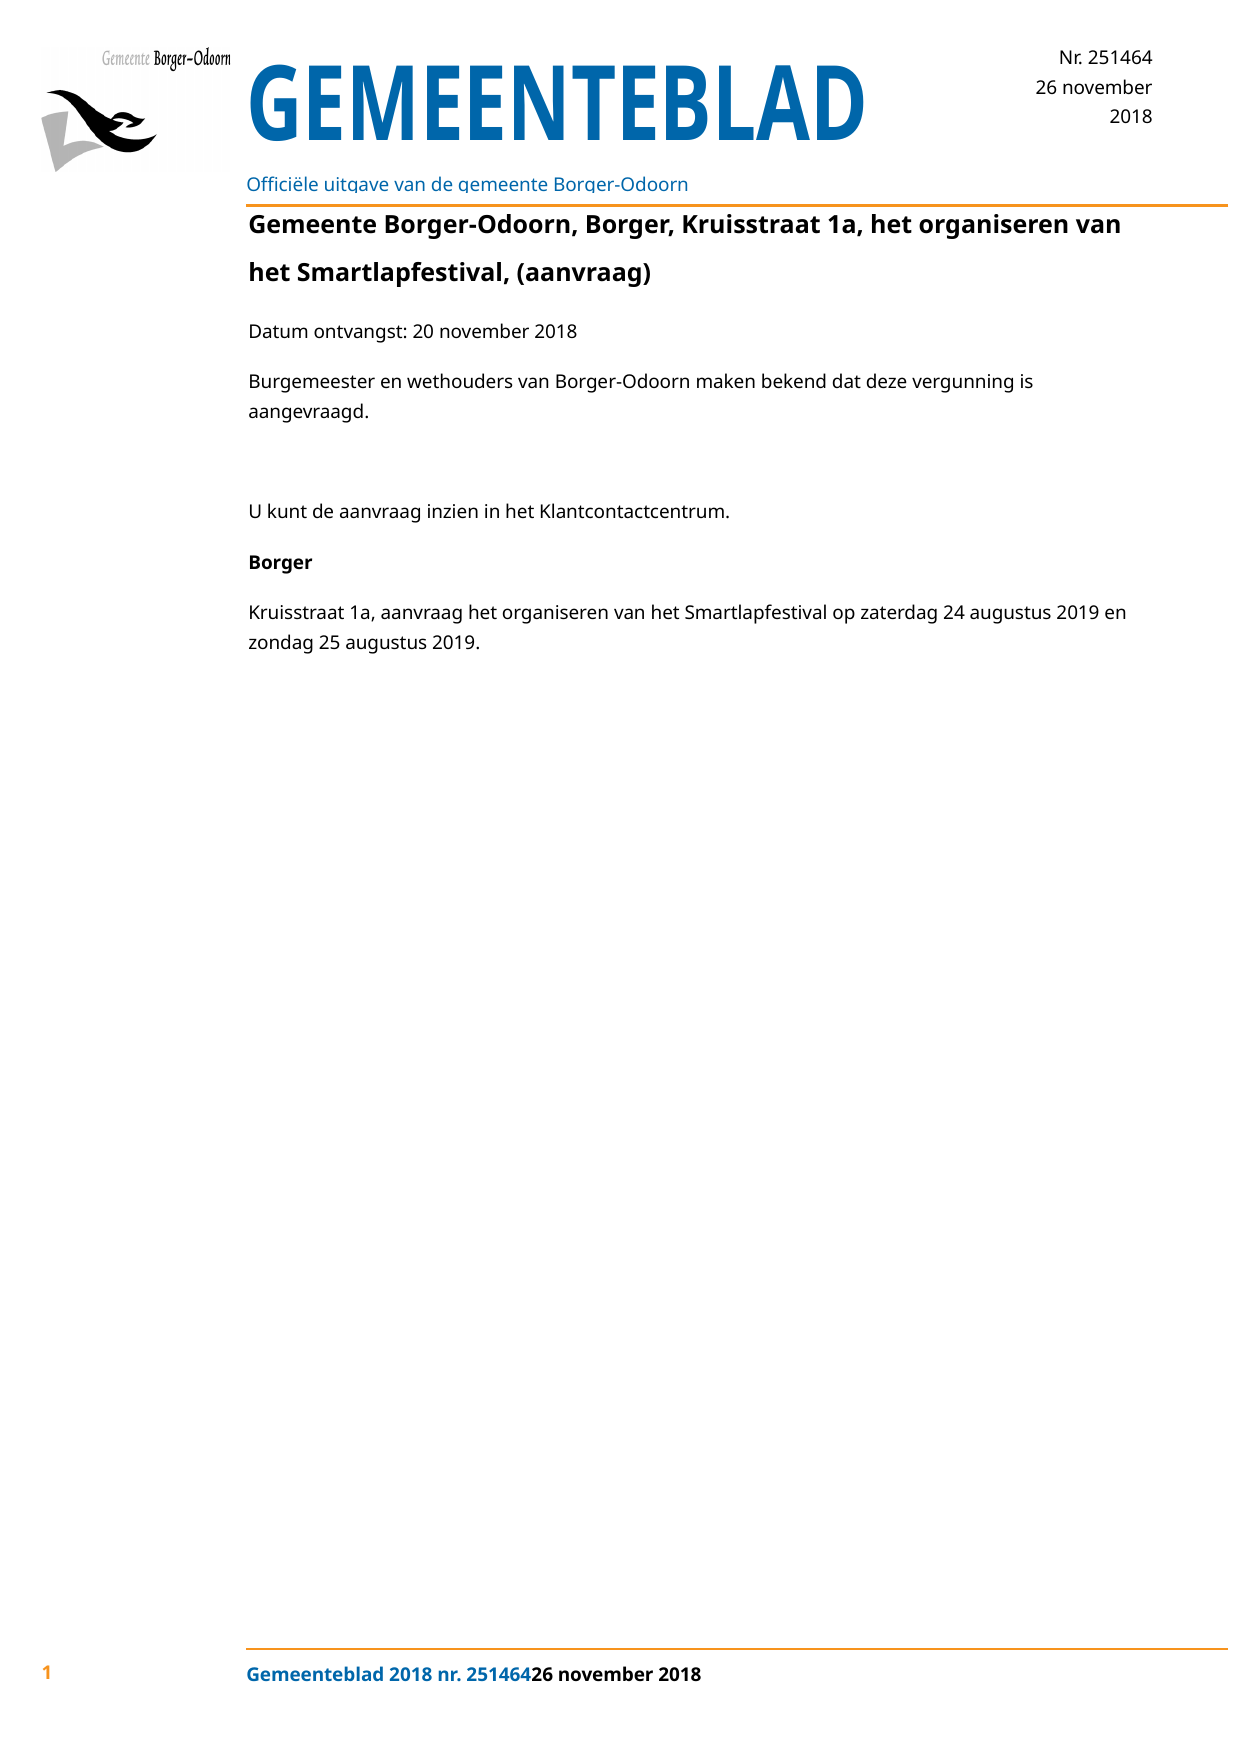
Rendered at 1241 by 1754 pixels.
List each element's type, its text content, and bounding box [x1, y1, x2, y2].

text Gemeente Borger-Odoorn, Borger, Kruisstraat 1a, het organiseren van het Smartlapfestival, (aanvraag) [248, 207, 1152, 288]
picture [41, 47, 231, 172]
text Kruisstraat 1a, aanvraag het organiseren van het Smartlapfestival op zaterdag 24 augustus 2019 en zondag 25 augustus 2019. [248, 599, 1152, 655]
text Borger [248, 549, 1152, 575]
text Burgemeester en wethouders van Borger-Odoorn maken bekend dat deze vergunning is aangevraagd. [248, 368, 1152, 424]
text Datum ontvangst: 20 november 2018 [248, 318, 1152, 344]
text U kunt de aanvraag inzien in het Klantcontactcentrum. [248, 499, 1152, 524]
